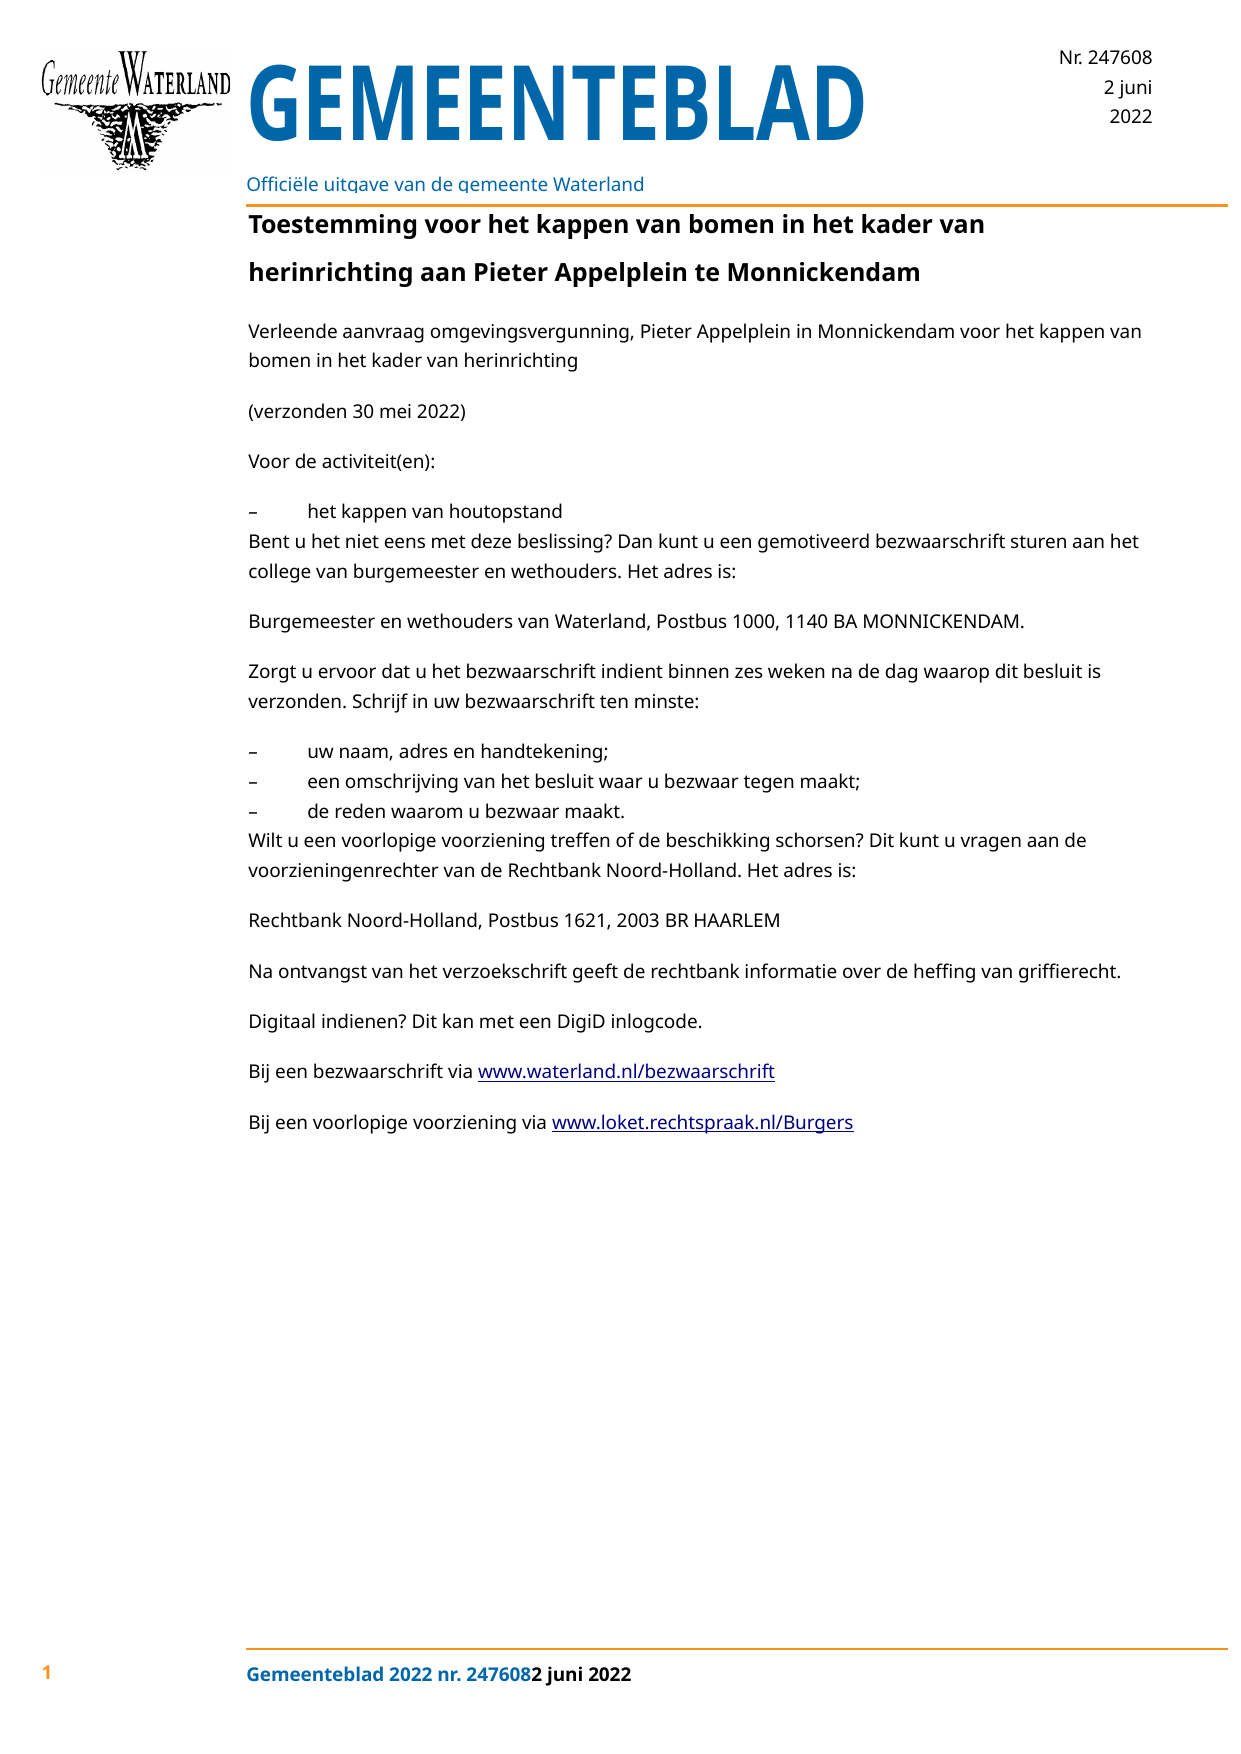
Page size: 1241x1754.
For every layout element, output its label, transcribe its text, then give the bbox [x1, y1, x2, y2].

list het kappen van houtopstand [248, 499, 1152, 524]
text Na ontvangst van het verzoekschrift geeft de rechtbank informatie over de heffing van griffierecht. [248, 958, 1152, 984]
text Bij een voorlopige voorziening via www.loket.rechtspraak.nl/Burgers [248, 1109, 1152, 1135]
text Burgemeester en wethouders van Waterland, Postbus 1000, 1140 BA MONNICKENDAM. [248, 608, 1152, 634]
list uw naam, adres en handtekening; [248, 739, 1152, 764]
picture [41, 47, 231, 172]
text Rechtbank Noord-Holland, Postbus 1621, 2003 BR HAARLEM [248, 907, 1152, 933]
text (verzonden 30 mei 2022) [248, 398, 1152, 424]
text Wilt u een voorlopige voorziening treffen of de beschikking schorsen? Dit kunt u vragen aan de voorzieningenrechter van de Rechtbank Noord-Holland. Het adres is: [248, 827, 1152, 883]
text Zorgt u ervoor dat u het bezwaarschrift indient binnen zes weken na de dag waarop dit besluit is verzonden. Schrijf in uw bezwaarschrift ten minste: [248, 659, 1152, 714]
text Bij een bezwaarschrift via www.waterland.nl/bezwaarschrift [248, 1059, 1152, 1084]
text Verleende aanvraag omgevingsvergunning, Pieter Appelplein in Monnickendam voor het kappen van bomen in het kader van herinrichting [248, 318, 1152, 373]
list de reden waarom u bezwaar maakt. [248, 798, 1152, 824]
text Toestemming voor het kappen van bomen in het kader van herinrichting aan Pieter Appelplein te Monnickendam [248, 207, 1152, 288]
list een omschrijving van het besluit waar u bezwaar tegen maakt; [248, 768, 1152, 794]
text Digitaal indienen? Dit kan met een DigiD inlogcode. [248, 1008, 1152, 1034]
text Voor de activiteit(en): [248, 448, 1152, 474]
text Bent u het niet eens met deze beslissing? Dan kunt u een gemotiveerd bezwaarschrift sturen aan het college van burgemeester en wethouders. Het adres is: [248, 528, 1152, 584]
